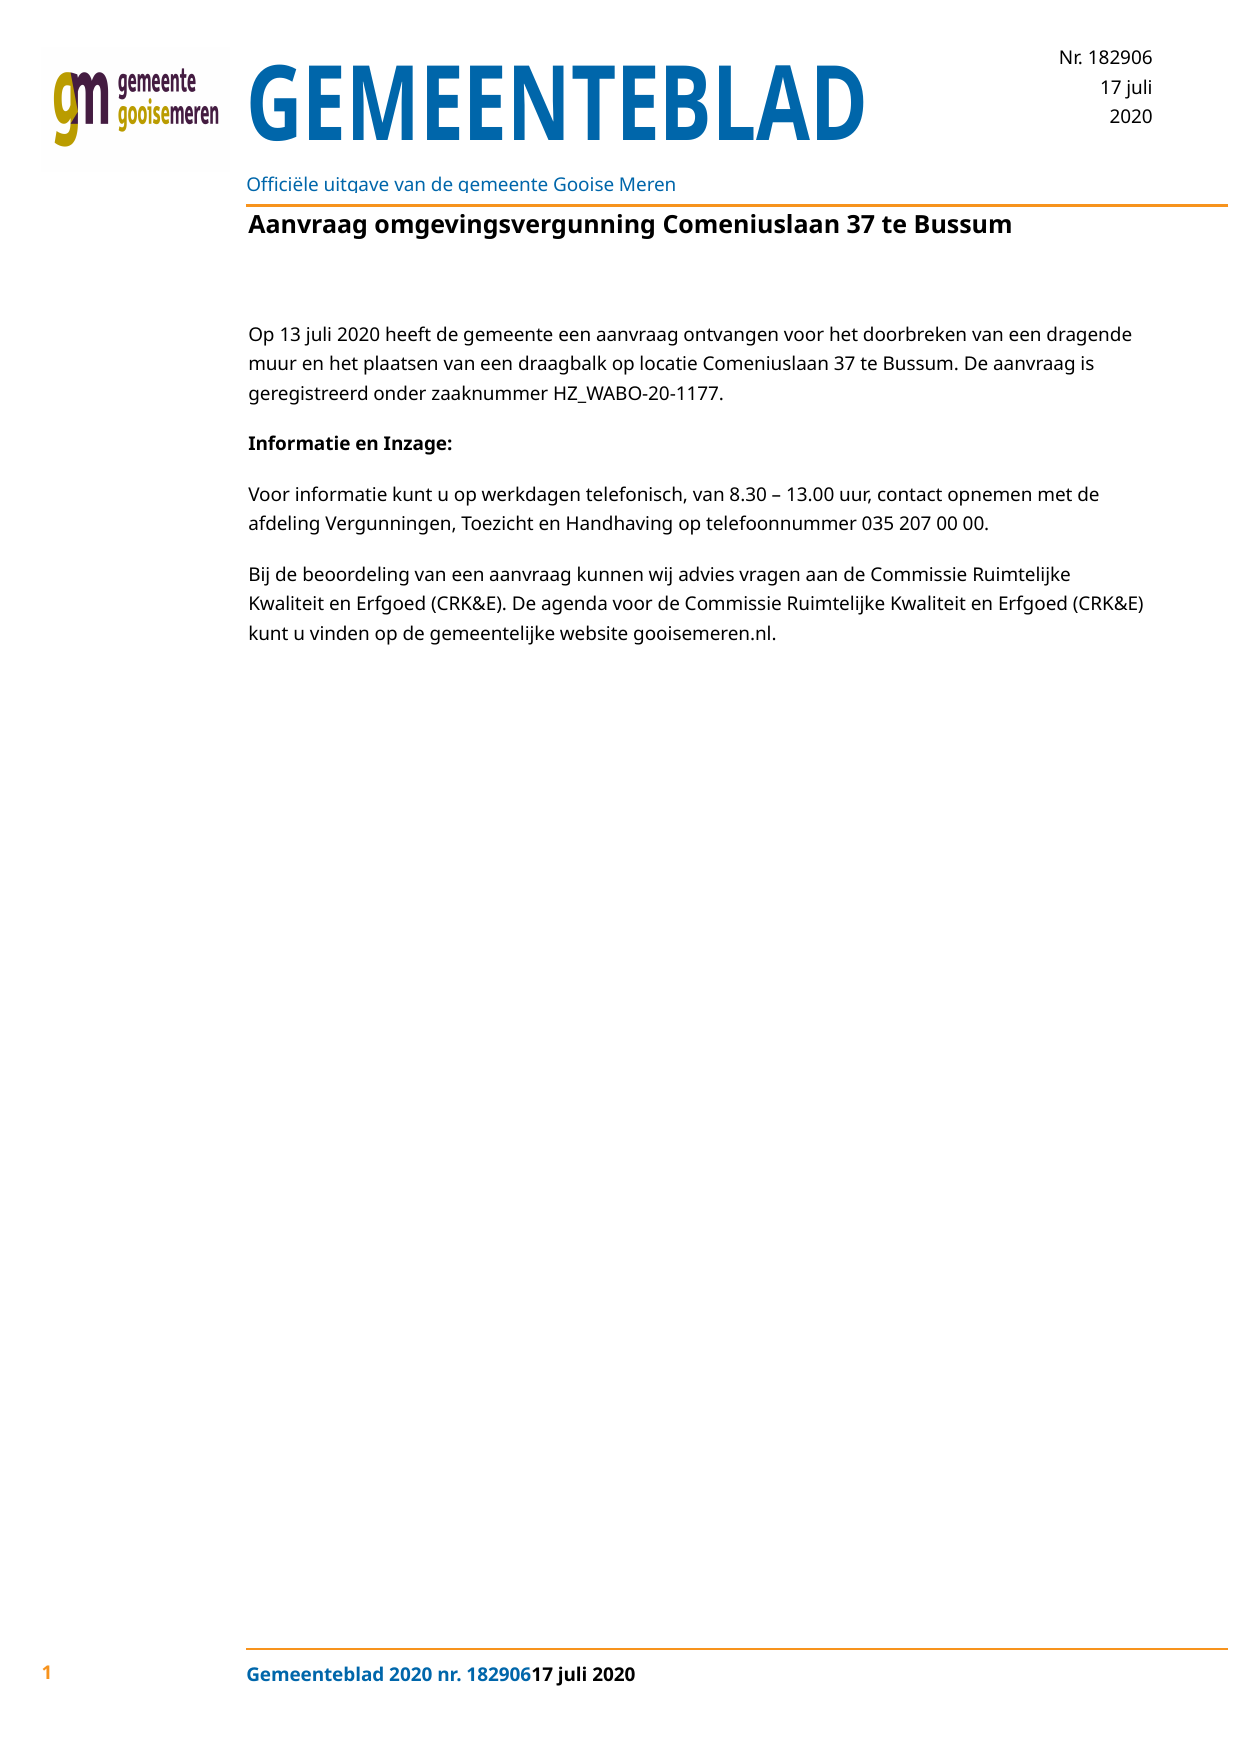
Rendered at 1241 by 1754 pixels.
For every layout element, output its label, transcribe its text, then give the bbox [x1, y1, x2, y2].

text Bij de beoordeling van een aanvraag kunnen wij advies vragen aan de Commissie Ruimtelijke Kwaliteit en Erfgoed (CRK&E). De agenda voor de Commissie Ruimtelijke Kwaliteit en Erfgoed (CRK&E) kunt u vinden op de gemeentelijke website gooisemeren.nl. [248, 561, 1152, 646]
text Voor informatie kunt u op werkdagen telefonisch, van 8.30 – 13.00 uur, contact opnemen met de afdeling Vergunningen, Toezicht en Handhaving op telefoonnummer 035 207 00 00. [248, 481, 1152, 536]
picture [41, 47, 231, 172]
text Informatie en Inzage: [248, 430, 1152, 456]
text Aanvraag omgevingsvergunning Comeniuslaan 37 te Bussum [248, 207, 1152, 241]
text Op 13 juli 2020 heeft de gemeente een aanvraag ontvangen voor het doorbreken van een dragende muur en het plaatsen van een draagbalk op locatie Comeniuslaan 37 te Bussum. De aanvraag is geregistreerd onder zaaknummer HZ_WABO-20-1177. [248, 321, 1152, 406]
